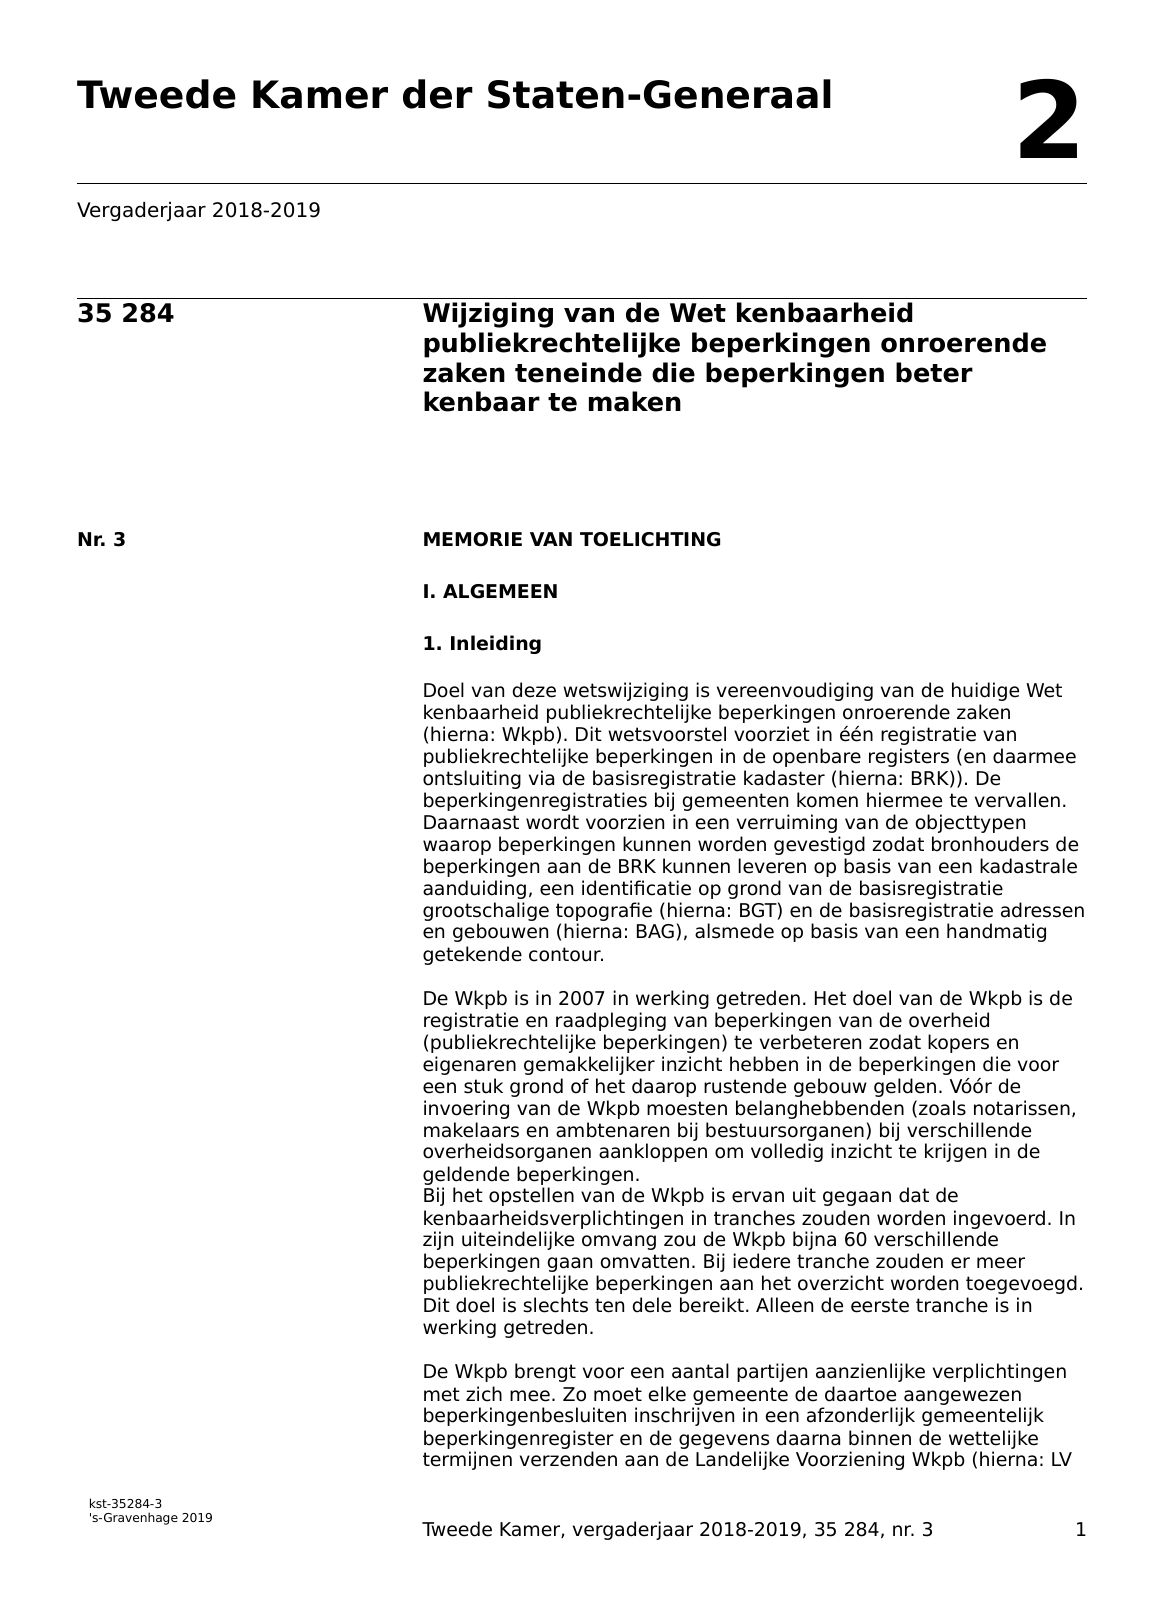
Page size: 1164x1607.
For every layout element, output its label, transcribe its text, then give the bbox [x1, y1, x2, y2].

text Bij het opstellen van de Wkpb is ervan uit gegaan dat de kenbaarheidsverplichtingen in tranches zouden worden ingevoerd. In zijn uiteindelijke omvang zou de Wkpb bijna 60 verschillende beperkingen gaan omvatten. Bij iedere tranche zouden er meer publiekrechtelijke beperkingen aan het overzicht worden toegevoegd. Dit doel is slechts ten dele bereikt. Alleen de eerste tranche is in werking getreden. [422, 1185, 1087, 1339]
text Doel van deze wetswijziging is vereenvoudiging van de huidige Wet kenbaarheid publiekrechtelijke beperkingen onroerende zaken (hierna: Wkpb). Dit wetsvoorstel voorziet in één registratie van publiekrechtelijke beperkingen in de openbare registers (en daarmee ontsluiting via de basisregistratie kadaster (hierna: BRK)). De beperkingenregistraties bij gemeenten komen hiermee te vervallen. Daarnaast wordt voorzien in een verruiming van de objecttypen waarop beperkingen kunnen worden gevestigd zodat bronhouders de beperkingen aan de BRK kunnen leveren op basis van een kadastrale aanduiding, een identificatie op grond van de basisregistratie grootschalige topografie (hierna: BGT) en de basisregistratie adressen en gebouwen (hierna: BAG), alsmede op basis van een handmatig getekende contour. [422, 680, 1087, 965]
text kst-35284-3 [88, 1497, 323, 1511]
table_cell Vergaderjaar 2018-2019 [77, 184, 1087, 298]
text De Wkpb brengt voor een aantal partijen aanzienlijke verplichtingen met zich mee. Zo moet elke gemeente de daartoe aangewezen beperkingenbesluiten inschrijven in een afzonderlijk gemeentelijk beperkingenregister en de gegevens daarna binnen de wettelijke termijnen verzenden aan de Landelijke Voorziening Wkpb (hierna: LV [422, 1361, 1087, 1471]
subtitle 35 284 Wijziging van de Wet kenbaarheid publiekrechtelijke beperkingen onroerende zaken teneinde die beperkingen beter kenbaar te maken [77, 299, 1087, 418]
table_header Tweede Kamer der Staten-Generaal [77, 59, 886, 183]
subtitle Nr. 3 MEMORIE VAN TOELICHTING [77, 529, 1087, 551]
text De Wkpb is in 2007 in werking getreden. Het doel van de Wkpb is de registratie en raadpleging van beperkingen van de overheid (publiekrechtelijke beperkingen) te verbeteren zodat kopers en eigenaren gemakkelijker inzicht hebben in de beperkingen die voor een stuk grond of het daarop rustende gebouw gelden. Vóór de invoering van de Wkpb moesten belanghebbenden (zoals notarissen, makelaars en ambtenaren bij bestuursorganen) bij verschillende overheidsorganen aankloppen om volledig inzicht te krijgen in de geldende beperkingen. [422, 988, 1087, 1185]
text 's-Gravenhage 2019 [88, 1511, 323, 1525]
subtitle 1. Inleiding [422, 633, 1087, 655]
subtitle I. ALGEMEEN [422, 581, 1087, 603]
table_header 2 [886, 59, 1087, 183]
